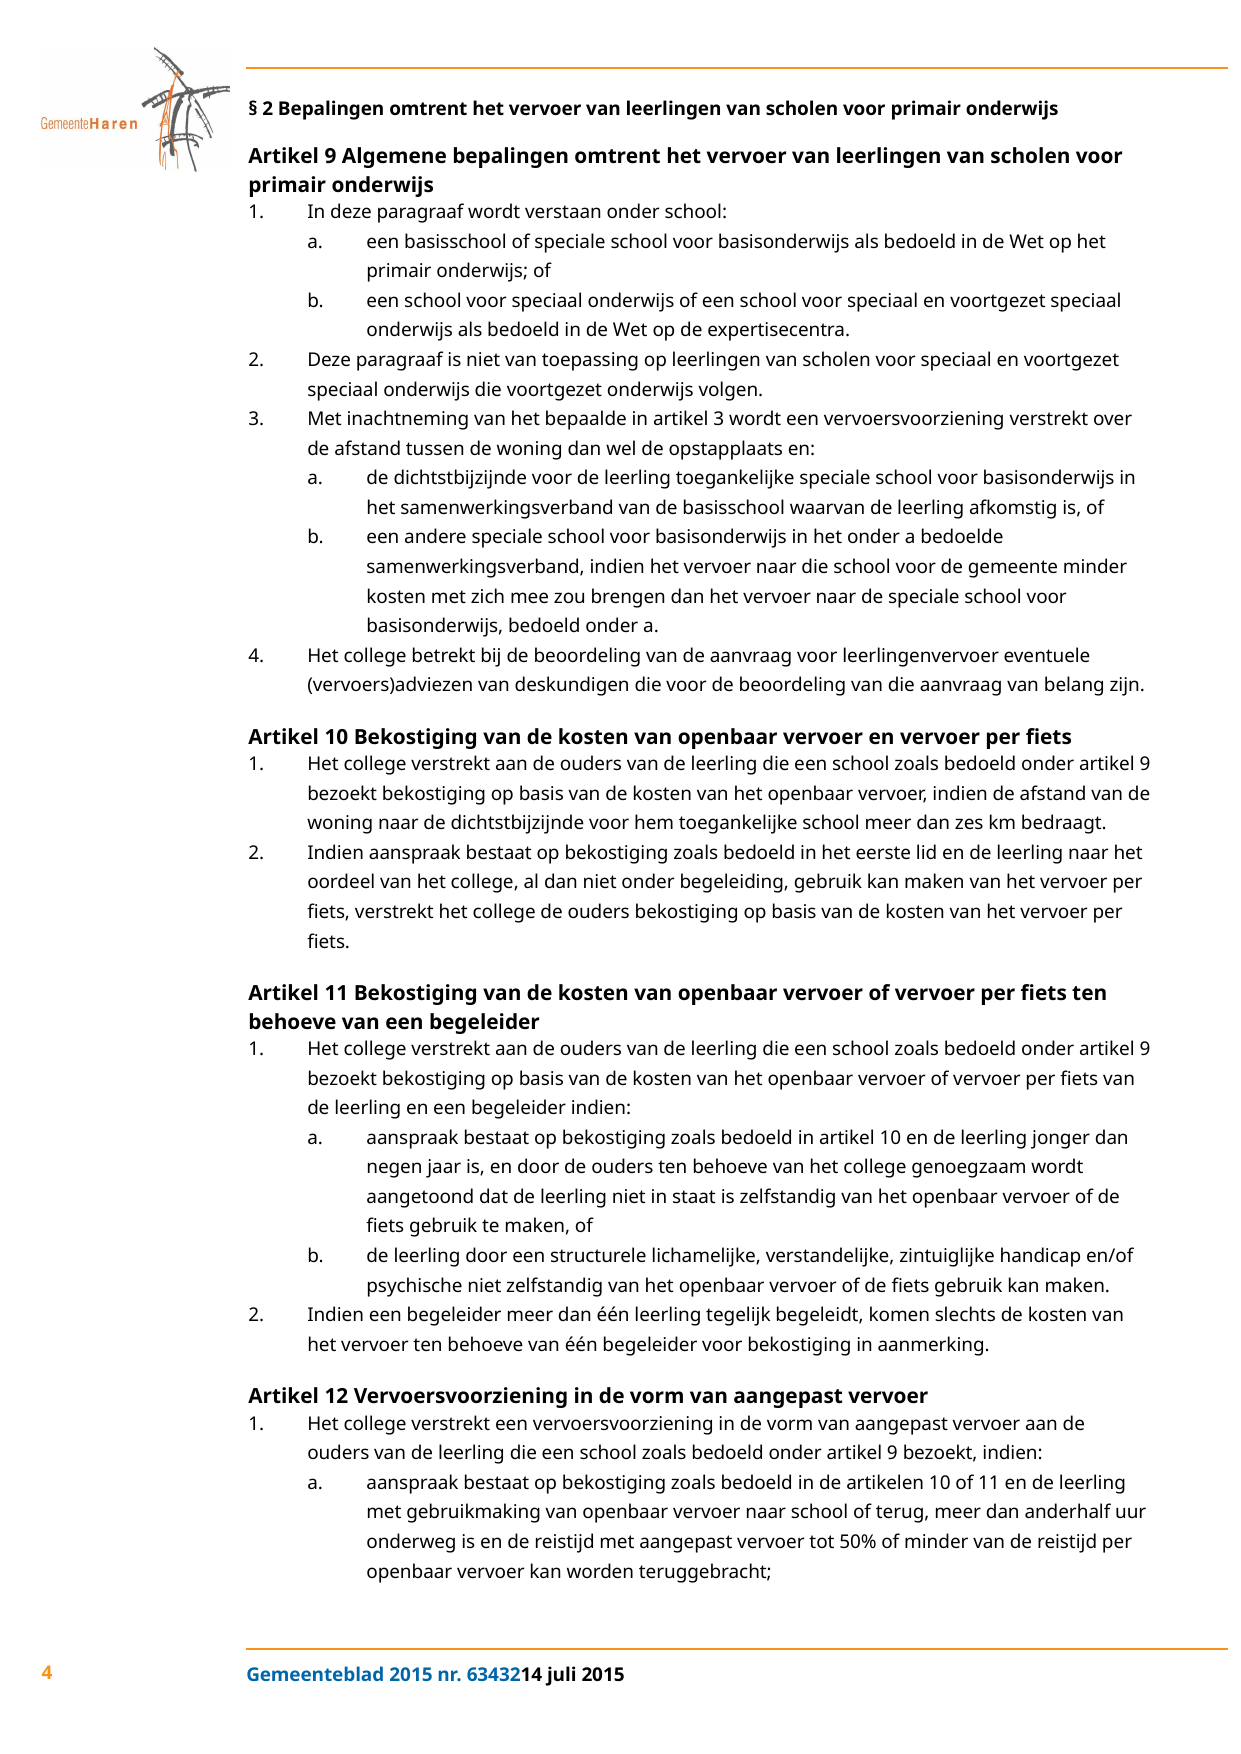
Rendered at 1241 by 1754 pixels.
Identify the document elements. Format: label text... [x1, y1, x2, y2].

list Het college betrekt bij de beoordeling van de aanvraag voor leerlingenvervoer eventuele (vervoers)adviezen van deskundigen die voor de beoordeling van die aanvraag van belang zijn. [248, 642, 1152, 697]
list Deze paragraaf is niet van toepassing op leerlingen van scholen voor speciaal en voortgezet speciaal onderwijs die voortgezet onderwijs volgen. [248, 346, 1152, 401]
list aanspraak bestaat op bekostiging zoals bedoeld in de artikelen 10 of 11 en de leerling met gebruikmaking van openbaar vervoer naar school of terug, meer dan anderhalf uur onderweg is en de reistijd met aangepast vervoer tot 50% of minder van de reistijd per openbaar vervoer kan worden teruggebracht; [307, 1469, 1152, 1583]
list de dichtstbijzijnde voor de leerling toegankelijke speciale school voor basisonderwijs in het samenwerkingsverband van de basisschool waarvan de leerling afkomstig is, of [307, 464, 1152, 520]
text Artikel 10 Bekostiging van de kosten van openbaar vervoer en vervoer per fiets [248, 722, 1152, 750]
list Het college verstrekt een vervoersvoorziening in de vorm van aangepast vervoer aan de ouders van de leerling die een school zoals bedoeld onder artikel 9 bezoekt, indien: [248, 1410, 1152, 1465]
list aanspraak bestaat op bekostiging zoals bedoeld in artikel 10 en de leerling jonger dan negen jaar is, en door de ouders ten behoeve van het college genoegzaam wordt aangetoond dat de leerling niet in staat is zelfstandig van het openbaar vervoer of de fiets gebruik te maken, of [307, 1124, 1152, 1238]
text Artikel 11 Bekostiging van de kosten van openbaar vervoer of vervoer per fiets ten behoeve van een begeleider [248, 978, 1152, 1035]
text Artikel 9 Algemene bepalingen omtrent het vervoer van leerlingen van scholen voor primair onderwijs [248, 141, 1152, 198]
list een school voor speciaal onderwijs of een school voor speciaal en voortgezet speciaal onderwijs als bedoeld in de Wet op de expertisecentra. [307, 287, 1152, 342]
text § 2 Bepalingen omtrent het vervoer van leerlingen van scholen voor primair onderwijs [248, 95, 1152, 121]
list de leerling door een structurele lichamelijke, verstandelijke, zintuiglijke handicap en/of psychische niet zelfstandig van het openbaar vervoer of de fiets gebruik kan maken. [307, 1242, 1152, 1298]
list Met inachtneming van het bepaalde in artikel 3 wordt een vervoersvoorziening verstrekt over de afstand tussen de woning dan wel de opstapplaats en: [248, 405, 1152, 461]
list Indien aanspraak bestaat op bekostiging zoals bedoeld in het eerste lid en de leerling naar het oordeel van het college, al dan niet onder begeleiding, gebruik kan maken van het vervoer per fiets, verstrekt het college de ouders bekostiging op basis van de kosten van het vervoer per fiets. [248, 839, 1152, 954]
list een basisschool of speciale school voor basisonderwijs als bedoeld in de Wet op het primair onderwijs; of [307, 228, 1152, 283]
list Het college verstrekt aan de ouders van de leerling die een school zoals bedoeld onder artikel 9 bezoekt bekostiging op basis van de kosten van het openbaar vervoer of vervoer per fiets van de leerling en een begeleider indien: [248, 1035, 1152, 1120]
picture [41, 47, 231, 172]
text Artikel 12 Vervoersvoorziening in de vorm van aangepast vervoer [248, 1381, 1152, 1410]
list een andere speciale school voor basisonderwijs in het onder a bedoelde samenwerkingsverband, indien het vervoer naar die school voor de gemeente minder kosten met zich mee zou brengen dan het vervoer naar de speciale school voor basisonderwijs, bedoeld onder a. [307, 524, 1152, 638]
list In deze paragraaf wordt verstaan onder school: [248, 198, 1152, 224]
list Indien een begeleider meer dan één leerling tegelijk begeleidt, komen slechts de kosten van het vervoer ten behoeve van één begeleider voor bekostiging in aanmerking. [248, 1301, 1152, 1357]
list Het college verstrekt aan de ouders van de leerling die een school zoals bedoeld onder artikel 9 bezoekt bekostiging op basis van de kosten van het openbaar vervoer, indien de afstand van de woning naar de dichtstbijzijnde voor hem toegankelijke school meer dan zes km bedraagt. [248, 750, 1152, 835]
